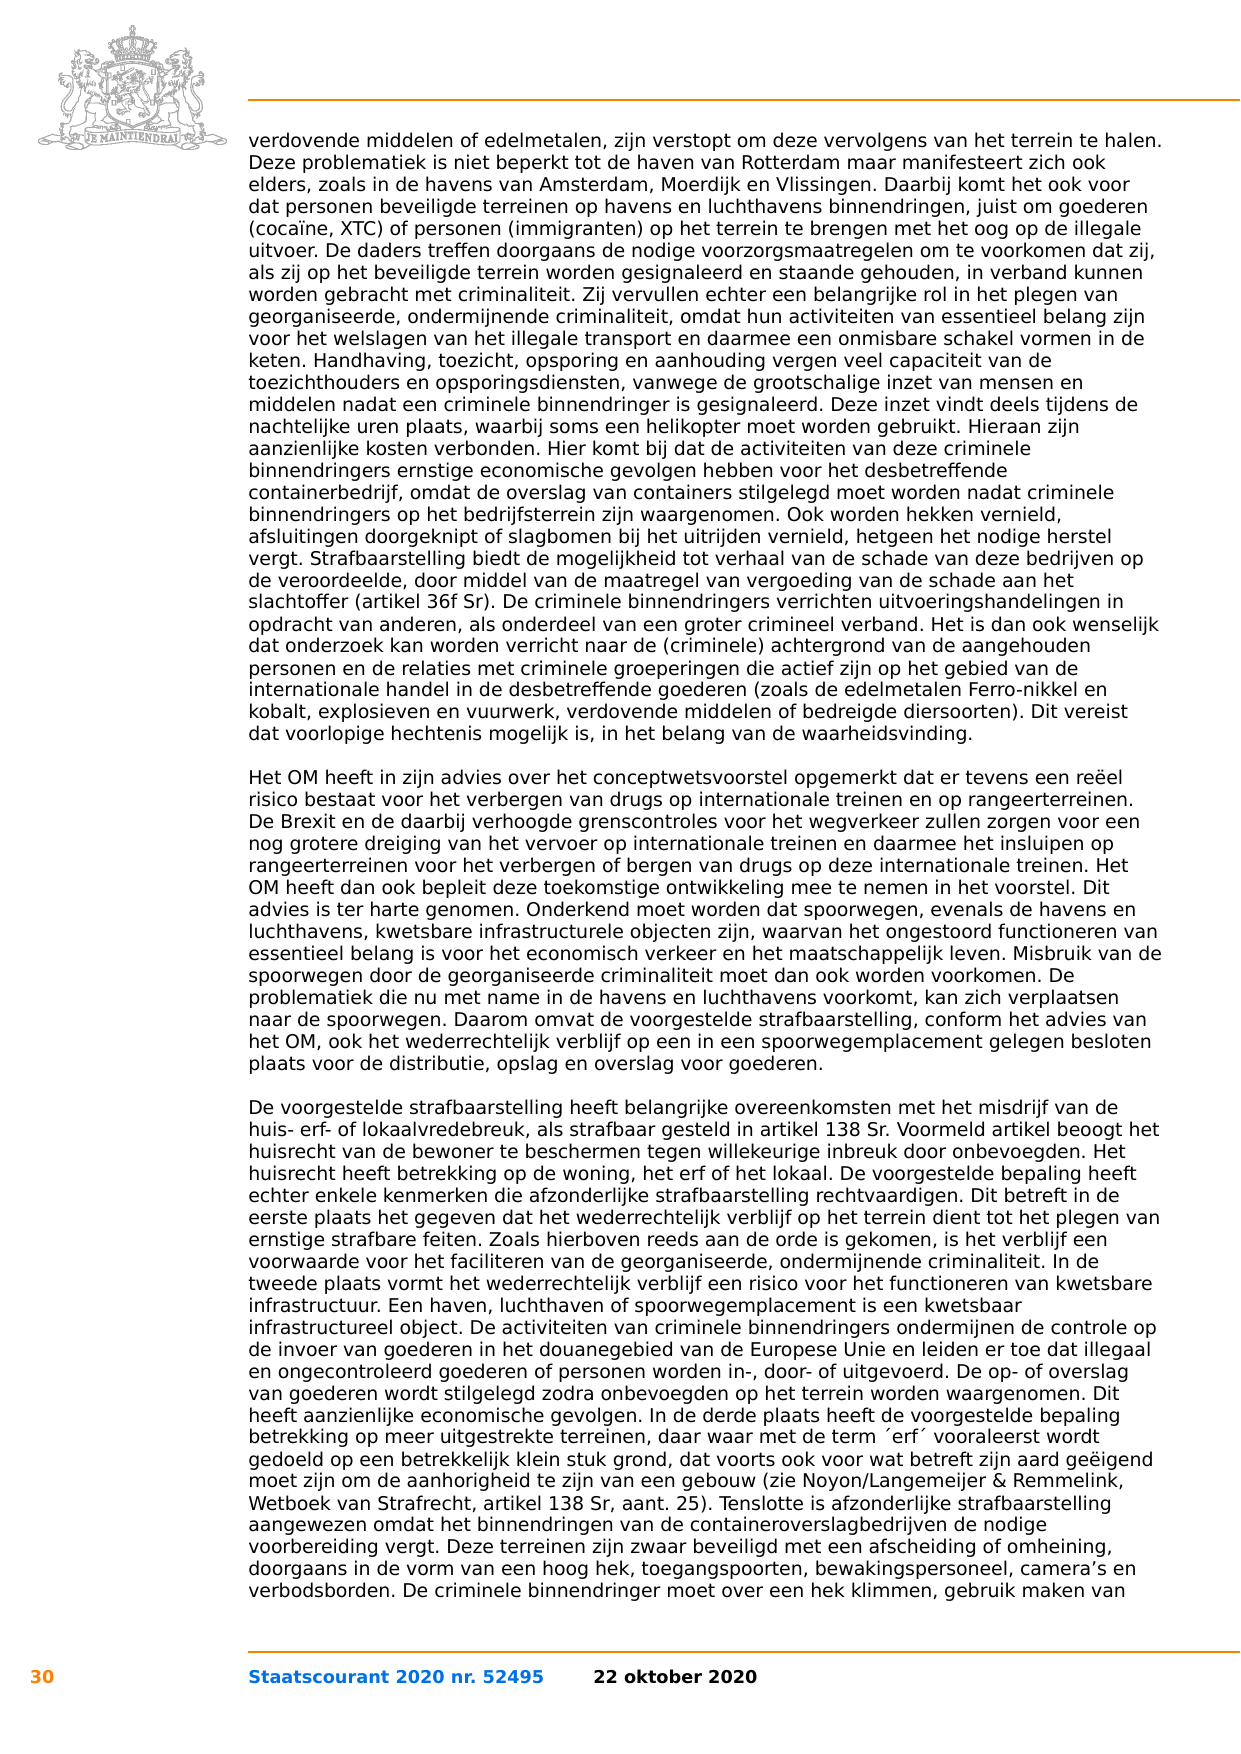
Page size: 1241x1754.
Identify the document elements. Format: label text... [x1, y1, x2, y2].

picture [38, 25, 227, 150]
text Het OM heeft in zijn advies over het conceptwetsvoorstel opgemerkt dat er tevens een reëel risico bestaat voor het verbergen van drugs op internationale treinen en op rangeerterreinen. De Brexit en de daarbij verhoogde grenscontroles voor het wegverkeer zullen zorgen voor een nog grotere dreiging van het vervoer op internationale treinen en daarmee het insluipen op rangeerterreinen voor het verbergen of bergen van drugs op deze internationale treinen. Het OM heeft dan ook bepleit deze toekomstige ontwikkeling mee te nemen in het voorstel. Dit advies is ter harte genomen. Onderkend moet worden dat spoorwegen, evenals de havens en luchthavens, kwetsbare infrastructurele objecten zijn, waarvan het ongestoord functioneren van essentieel belang is voor het economisch verkeer en het maatschappelijk leven. Misbruik van de spoorwegen door de georganiseerde criminaliteit moet dan ook worden voorkomen. De problematiek die nu met name in de havens en luchthavens voorkomt, kan zich verplaatsen naar de spoorwegen. Daarom omvat de voorgestelde strafbaarstelling, conform het advies van het OM, ook het wederrechtelijk verblijf op een in een spoorwegemplacement gelegen besloten plaats voor de distributie, opslag en overslag voor goederen. [248, 767, 1163, 1075]
text verdovende middelen of edelmetalen, zijn verstopt om deze vervolgens van het terrein te halen. Deze problematiek is niet beperkt tot de haven van Rotterdam maar manifesteert zich ook elders, zoals in de havens van Amsterdam, Moerdijk en Vlissingen. Daarbij komt het ook voor dat personen beveiligde terreinen op havens en luchthavens binnendringen, juist om goederen (cocaïne, XTC) of personen (immigranten) op het terrein te brengen met het oog op de illegale uitvoer. De daders treffen doorgaans de nodige voorzorgsmaatregelen om te voorkomen dat zij, als zij op het beveiligde terrein worden gesignaleerd en staande gehouden, in verband kunnen worden gebracht met criminaliteit. Zij vervullen echter een belangrijke rol in het plegen van georganiseerde, ondermijnende criminaliteit, omdat hun activiteiten van essentieel belang zijn voor het welslagen van het illegale transport en daarmee een onmisbare schakel vormen in de keten. Handhaving, toezicht, opsporing en aanhouding vergen veel capaciteit van de toezichthouders en opsporingsdiensten, vanwege de grootschalige inzet van mensen en middelen nadat een criminele binnendringer is gesignaleerd. Deze inzet vindt deels tijdens de nachtelijke uren plaats, waarbij soms een helikopter moet worden gebruikt. Hieraan zijn aanzienlijke kosten verbonden. Hier komt bij dat de activiteiten van deze criminele binnendringers ernstige economische gevolgen hebben voor het desbetreffende containerbedrijf, omdat de overslag van containers stilgelegd moet worden nadat criminele binnendringers op het bedrijfsterrein zijn waargenomen. Ook worden hekken vernield, afsluitingen doorgeknipt of slagbomen bij het uitrijden vernield, hetgeen het nodige herstel vergt. Strafbaarstelling biedt de mogelijkheid tot verhaal van de schade van deze bedrijven op de veroordeelde, door middel van de maatregel van vergoeding van de schade aan het slachtoffer (artikel 36f Sr). De criminele binnendringers verrichten uitvoeringshandelingen in opdracht van anderen, als onderdeel van een groter crimineel verband. Het is dan ook wenselijk dat onderzoek kan worden verricht naar de (criminele) achtergrond van de aangehouden personen en de relaties met criminele groeperingen die actief zijn op het gebied van de internationale handel in de desbetreffende goederen (zoals de edelmetalen Ferro-nikkel en kobalt, explosieven en vuurwerk, verdovende middelen of bedreigde diersoorten). Dit vereist dat voorlopige hechtenis mogelijk is, in het belang van de waarheidsvinding. [248, 130, 1163, 745]
text De voorgestelde strafbaarstelling heeft belangrijke overeenkomsten met het misdrijf van de huis- erf- of lokaalvredebreuk, als strafbaar gesteld in artikel 138 Sr. Voormeld artikel beoogt het huisrecht van de bewoner te beschermen tegen willekeurige inbreuk door onbevoegden. Het huisrecht heeft betrekking op de woning, het erf of het lokaal. De voorgestelde bepaling heeft echter enkele kenmerken die afzonderlijke strafbaarstelling rechtvaardigen. Dit betreft in de eerste plaats het gegeven dat het wederrechtelijk verblijf op het terrein dient tot het plegen van ernstige strafbare feiten. Zoals hierboven reeds aan de orde is gekomen, is het verblijf een voorwaarde voor het faciliteren van de georganiseerde, ondermijnende criminaliteit. In de tweede plaats vormt het wederrechtelijk verblijf een risico voor het functioneren van kwetsbare infrastructuur. Een haven, luchthaven of spoorwegemplacement is een kwetsbaar infrastructureel object. De activiteiten van criminele binnendringers ondermijnen de controle op de invoer van goederen in het douanegebied van de Europese Unie en leiden er toe dat illegaal en ongecontroleerd goederen of personen worden in-, door- of uitgevoerd. De op- of overslag van goederen wordt stilgelegd zodra onbevoegden op het terrein worden waargenomen. Dit heeft aanzienlijke economische gevolgen. In de derde plaats heeft de voorgestelde bepaling betrekking op meer uitgestrekte terreinen, daar waar met de term ´erf´ vooraleerst wordt gedoeld op een betrekkelijk klein stuk grond, dat voorts ook voor wat betreft zijn aard geëigend moet zijn om de aanhorigheid te zijn van een gebouw (zie Noyon/Langemeijer & Remmelink, Wetboek van Strafrecht, artikel 138 Sr, aant. 25). Tenslotte is afzonderlijke strafbaarstelling aangewezen omdat het binnendringen van de containeroverslagbedrijven de nodige voorbereiding vergt. Deze terreinen zijn zwaar beveiligd met een afscheiding of omheining, doorgaans in de vorm van een hoog hek, toegangspoorten, bewakingspersoneel, camera’s en verbodsborden. De criminele binnendringer moet over een hek klimmen, gebruik maken van [248, 1097, 1163, 1602]
